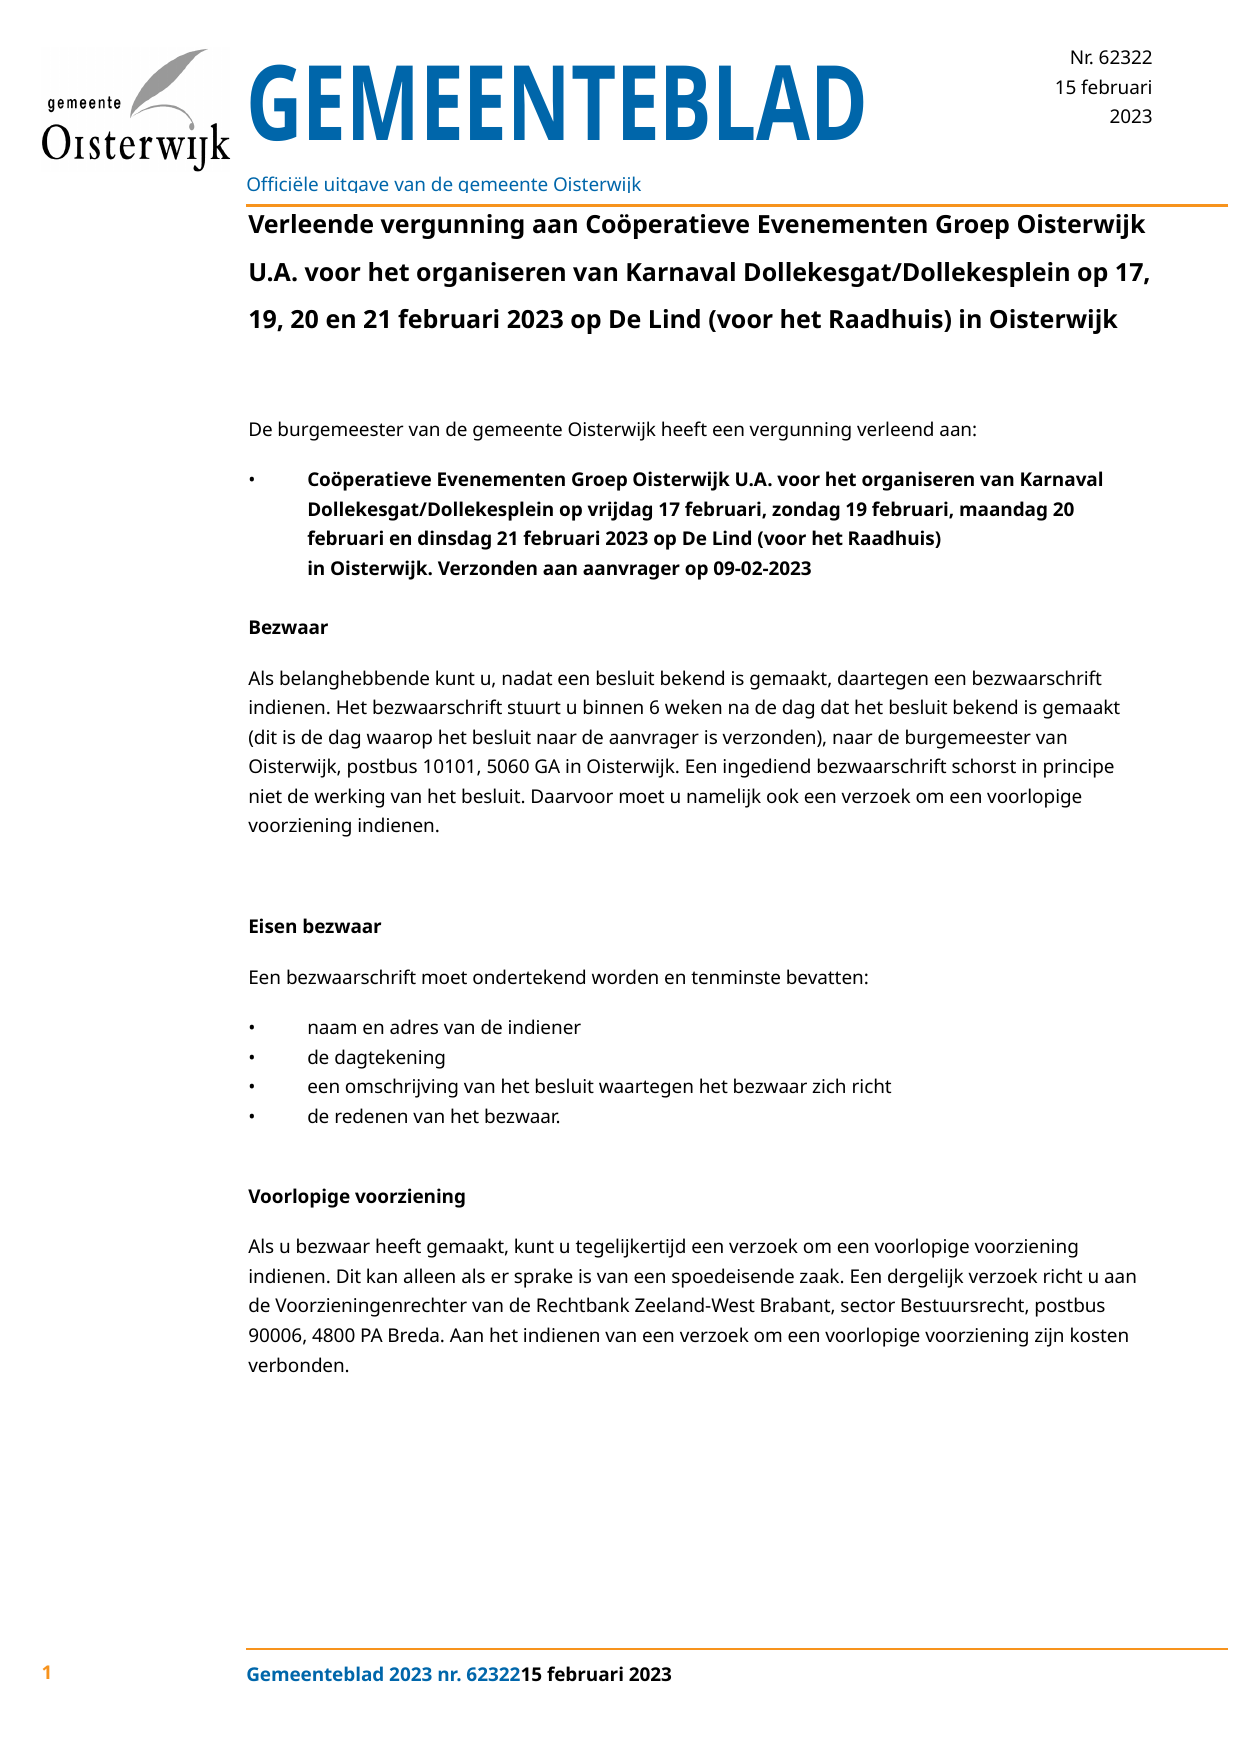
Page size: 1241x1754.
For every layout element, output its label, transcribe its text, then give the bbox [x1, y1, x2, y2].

list de redenen van het bezwaar. [248, 1103, 1152, 1129]
text De burgemeester van de gemeente Oisterwijk heeft een vergunning verleend aan: [248, 416, 1152, 442]
text Verleende vergunning aan Coöperatieve Evenementen Groep Oisterwijk U.A. voor het organiseren van Karnaval Dollekesgat/Dollekesplein op 17, 19, 20 en 21 februari 2023 op De Lind (voor het Raadhuis) in Oisterwijk [248, 207, 1152, 336]
list Coöperatieve Evenementen Groep Oisterwijk U.A. voor het organiseren van Karnaval Dollekesgat/Dollekesplein op vrijdag 17 februari, zondag 19 februari, maandag 20 februari en dinsdag 21 februari 2023 op De Lind (voor het Raadhuis) [248, 466, 1152, 551]
list naam en adres van de indiener [248, 1014, 1152, 1040]
list de dagtekening [248, 1044, 1152, 1069]
text Bezwaar [248, 614, 1152, 640]
text Voorlopige voorziening [248, 1183, 1152, 1209]
text Als u bezwaar heeft gemaakt, kunt u tegelijkertijd een verzoek om een voorlopige voorziening indienen. Dit kan alleen als er sprake is van een spoedeisende zaak. Een dergelijk verzoek richt u aan de Voorzieningenrechter van de Rechtbank Zeeland-West Brabant, sector Bestuursrecht, postbus 90006, 4800 PA Breda. Aan het indienen van een verzoek om een voorlopige voorziening zijn kosten verbonden. [248, 1233, 1152, 1377]
text Als belanghebbende kunt u, nadat een besluit bekend is gemaakt, daartegen een bezwaarschrift indienen. Het bezwaarschrift stuurt u binnen 6 weken na de dag dat het besluit bekend is gemaakt (dit is de dag waarop het besluit naar de aanvrager is verzonden), naar de burgemeester van Oisterwijk, postbus 10101, 5060 GA in Oisterwijk. Een ingediend bezwaarschrift schorst in principe niet de werking van het besluit. Daarvoor moet u namelijk ook een verzoek om een voorlopige voorziening indienen. [248, 665, 1152, 838]
text Eisen bezwaar [248, 913, 1152, 939]
picture [41, 47, 231, 172]
list in Oisterwijk. Verzonden aan aanvrager op 09-02-2023 [248, 555, 1152, 581]
list een omschrijving van het besluit waartegen het bezwaar zich richt [248, 1073, 1152, 1099]
text Een bezwaarschrift moet ondertekend worden en tenminste bevatten: [248, 964, 1152, 989]
